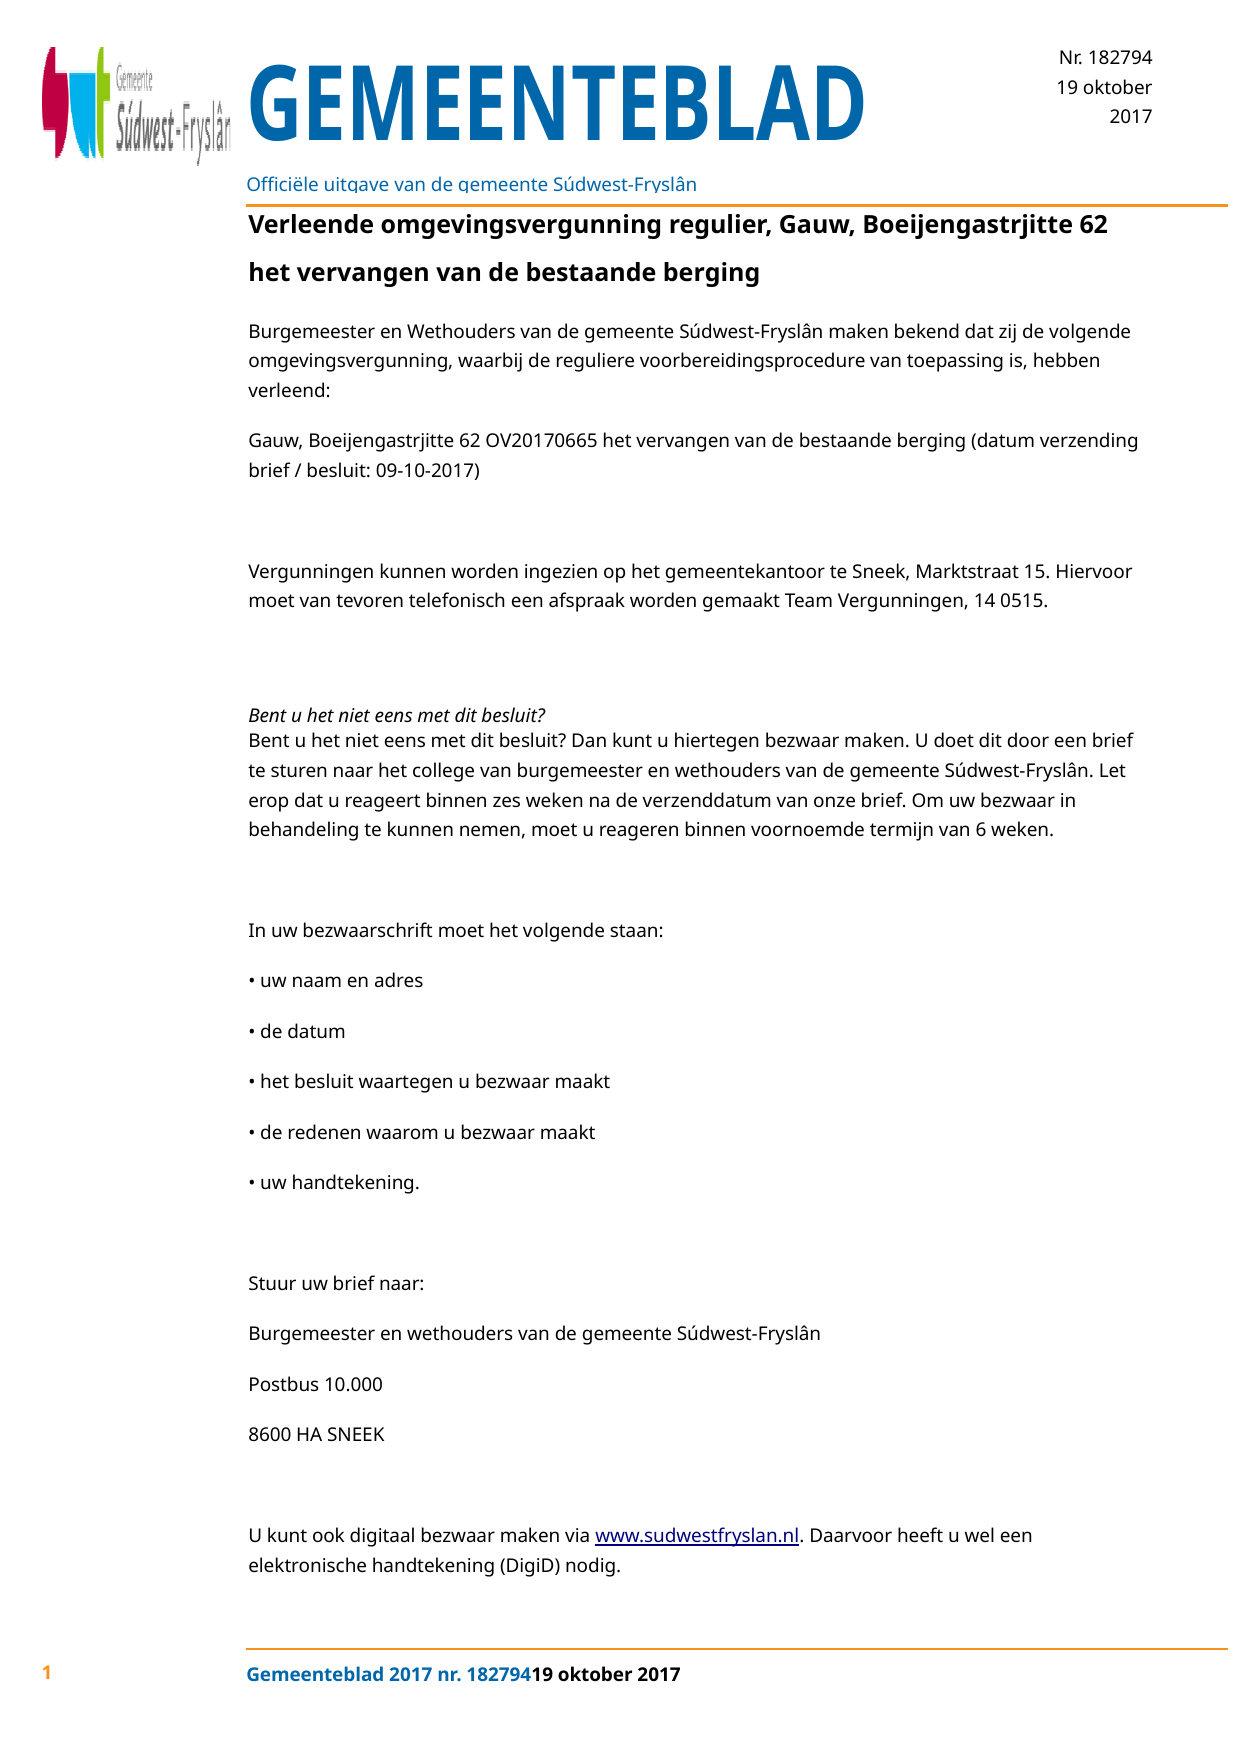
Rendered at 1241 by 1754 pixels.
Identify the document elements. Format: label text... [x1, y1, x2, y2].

text 8600 HA SNEEK [248, 1421, 1152, 1447]
text In uw bezwaarschrift moet het volgende staan: [248, 917, 1152, 943]
text Burgemeester en Wethouders van de gemeente Súdwest-Fryslân maken bekend dat zij de volgende omgevingsvergunning, waarbij de reguliere voorbereidingsprocedure van toepassing is, hebben verleend: [248, 318, 1152, 403]
text Burgemeester en wethouders van de gemeente Súdwest-Fryslân [248, 1321, 1152, 1346]
picture [41, 47, 231, 172]
text • het besluit waartegen u bezwaar maakt [248, 1068, 1152, 1094]
text Vergunningen kunnen worden ingezien op het gemeentekantoor te Sneek, Marktstraat 15. Hiervoor moet van tevoren telefonisch een afspraak worden gemaakt Team Vergunningen, 14 0515. [248, 558, 1152, 613]
text Bent u het niet eens met dit besluit? Dan kunt u hiertegen bezwaar maken. U doet dit door een brief te sturen naar het college van burgemeester en wethouders van de gemeente Súdwest-Fryslân. Let erop dat u reageert binnen zes weken na de verzenddatum van onze brief. Om uw bezwaar in behandeling te kunnen nemen, moet u reageren binnen voornoemde termijn van 6 weken. [248, 728, 1152, 842]
text • de redenen waarom u bezwaar maakt [248, 1119, 1152, 1144]
text Gauw, Boeijengastrjitte 62 OV20170665 het vervangen van de bestaande berging (datum verzending brief / besluit: 09-10-2017) [248, 427, 1152, 483]
text Bent u het niet eens met dit besluit? [248, 702, 1152, 728]
text Postbus 10.000 [248, 1371, 1152, 1397]
text Stuur uw brief naar: [248, 1270, 1152, 1296]
text • de datum [248, 1018, 1152, 1044]
text • uw naam en adres [248, 968, 1152, 993]
text Verleende omgevingsvergunning regulier, Gauw, Boeijengastrjitte 62 het vervangen van de bestaande berging [248, 207, 1152, 288]
text U kunt ook digitaal bezwaar maken via www.sudwestfryslan.nl. Daarvoor heeft u wel een elektronische handtekening (DigiD) nodig. [248, 1522, 1152, 1577]
text • uw handtekening. [248, 1169, 1152, 1195]
